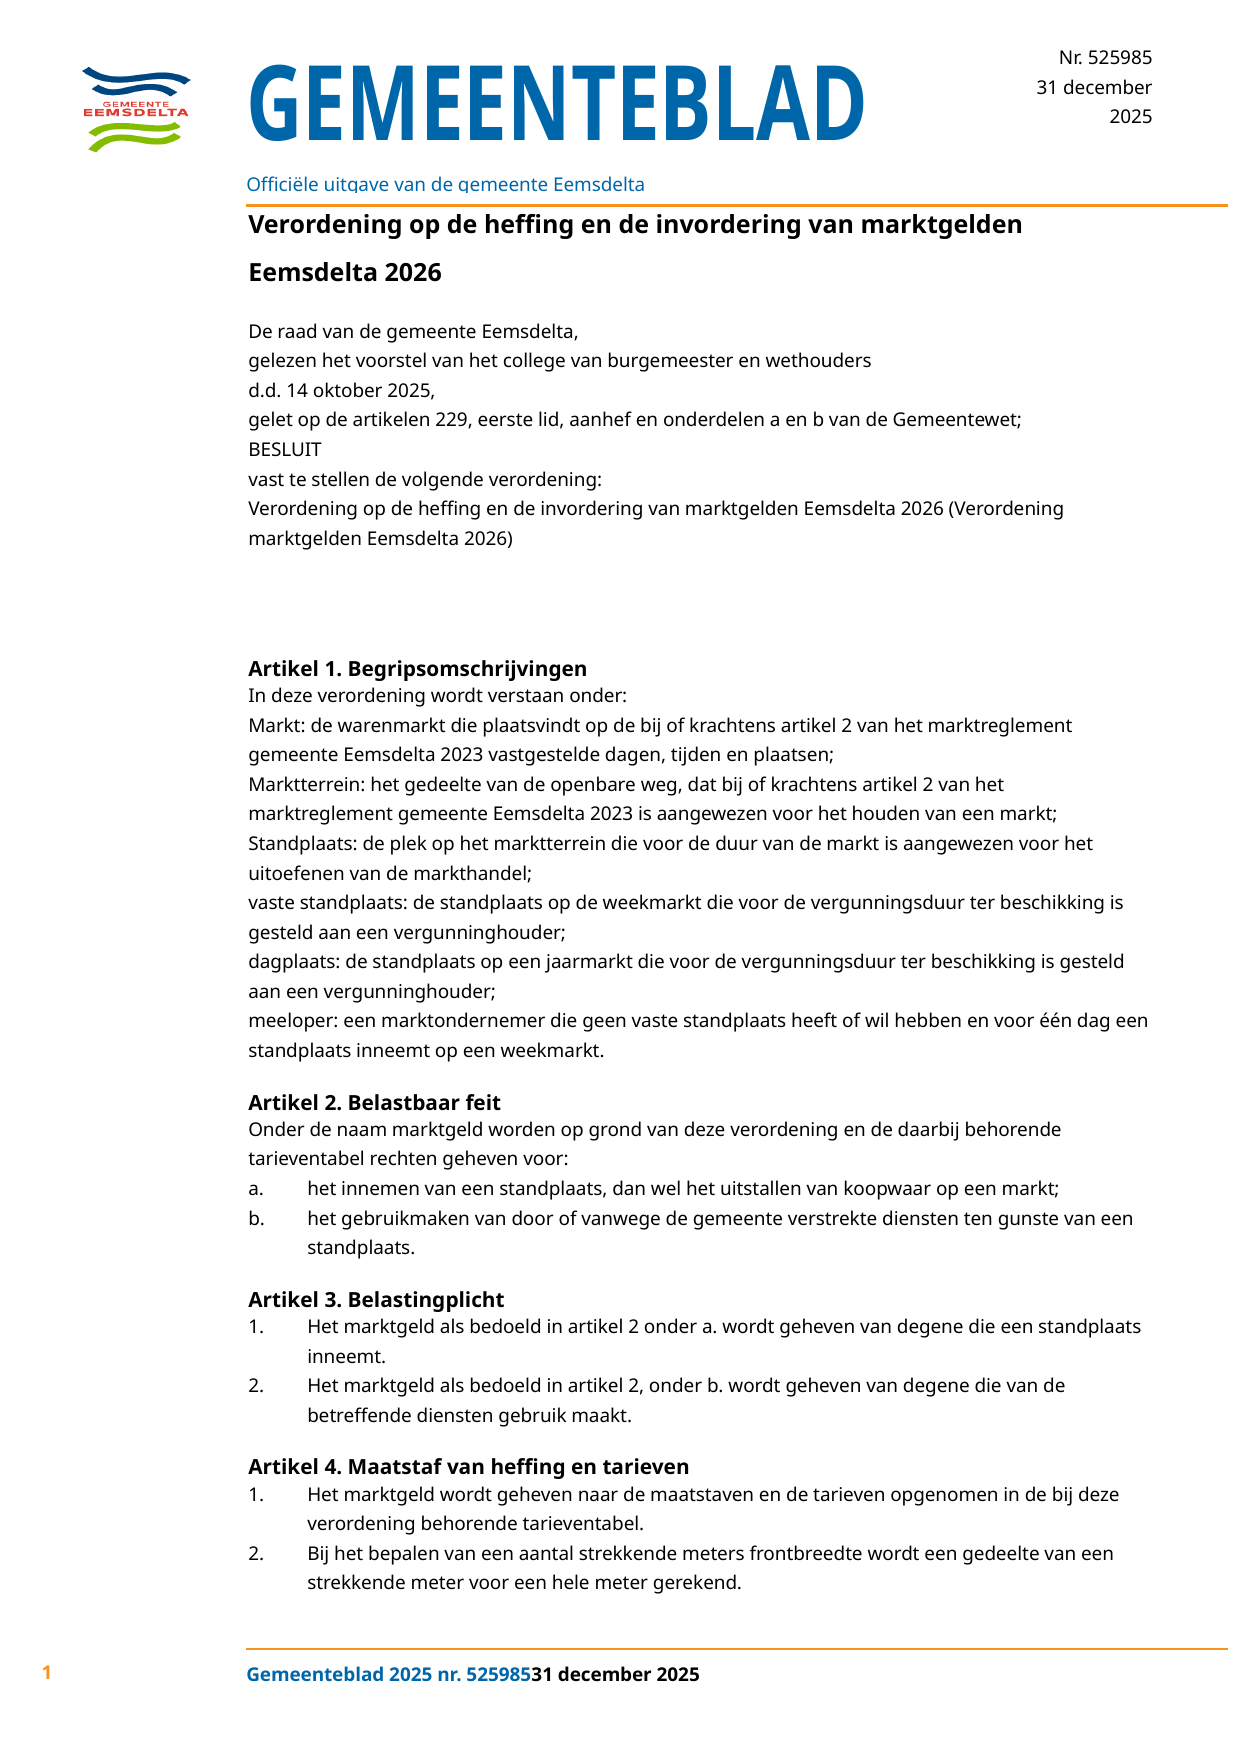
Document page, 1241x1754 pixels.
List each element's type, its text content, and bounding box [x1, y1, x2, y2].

list het gebruikmaken van door of vanwege de gemeente verstrekte diensten ten gunste van een standplaats. [248, 1205, 1152, 1260]
list Het marktgeld wordt geheven naar de maatstaven en de tarieven opgenomen in de bij deze verordening behorende tarieventabel. [248, 1481, 1152, 1536]
text gelet op de artikelen 229, eerste lid, aanhef en onderdelen a en b van de Gemeentewet; [248, 407, 1152, 432]
list Het marktgeld als bedoeld in artikel 2 onder a. wordt geheven van degene die een standplaats inneemt. [248, 1313, 1152, 1368]
text In deze verordening wordt verstaan onder: [248, 682, 1152, 708]
text Verordening op de heffing en de invordering van marktgelden Eemsdelta 2026 [248, 207, 1152, 288]
table_header [248, 604, 888, 630]
text Verordening op de heffing en de invordering van marktgelden Eemsdelta 2026 (Verordening marktgelden Eemsdelta 2026) [248, 495, 1152, 551]
text Markt: de warenmarkt die plaatsvindt op de bij of krachtens artikel 2 van het marktreglement gemeente Eemsdelta 2023 vastgestelde dagen, tijden en plaatsen; [248, 712, 1152, 767]
text Artikel 1. Begripsomschrijvingen [248, 654, 1152, 682]
text BESLUIT [248, 436, 1152, 462]
text vaste standplaats: de standplaats op de weekmarkt die voor de vergunningsduur ter beschikking is gesteld aan een vergunninghouder; [248, 889, 1152, 944]
text De raad van de gemeente Eemsdelta, [248, 318, 1152, 344]
list Bij het bepalen van een aantal strekkende meters frontbreedte wordt een gedeelte van een strekkende meter voor een hele meter gerekend. [248, 1540, 1152, 1595]
text Artikel 3. Belastingplicht [248, 1285, 1152, 1313]
text meeloper: een marktondernemer die geen vaste standplaats heeft of wil hebben en voor één dag een standplaats inneemt op een weekmarkt. [248, 1008, 1152, 1063]
text gelezen het voorstel van het college van burgemeester en wethouders [248, 347, 1152, 373]
text Marktterrein: het gedeelte van de openbare weg, dat bij of krachtens artikel 2 van het marktreglement gemeente Eemsdelta 2023 is aangewezen voor het houden van een markt; [248, 771, 1152, 826]
picture [41, 47, 231, 172]
list Het marktgeld als bedoeld in artikel 2, onder b. wordt geheven van degene die van de betreffende diensten gebruik maakt. [248, 1372, 1152, 1428]
table_header [888, 604, 1152, 630]
text Onder de naam marktgeld worden op grond van deze verordening en de daarbij behorende tarieventabel rechten geheven voor: [248, 1116, 1152, 1171]
text Artikel 2. Belastbaar feit [248, 1088, 1152, 1116]
text Standplaats: de plek op het marktterrein die voor de duur van de markt is aangewezen voor het uitoefenen van de markthandel; [248, 830, 1152, 885]
text vast te stellen de volgende verordening: [248, 466, 1152, 492]
list het innemen van een standplaats, dan wel het uitstallen van koopwaar op een markt; [248, 1175, 1152, 1201]
text d.d. 14 oktober 2025, [248, 377, 1152, 403]
text Artikel 4. Maatstaf van heffing en tarieven [248, 1452, 1152, 1481]
text dagplaats: de standplaats op een jaarmarkt die voor de vergunningsduur ter beschikking is gesteld aan een vergunninghouder; [248, 948, 1152, 1004]
